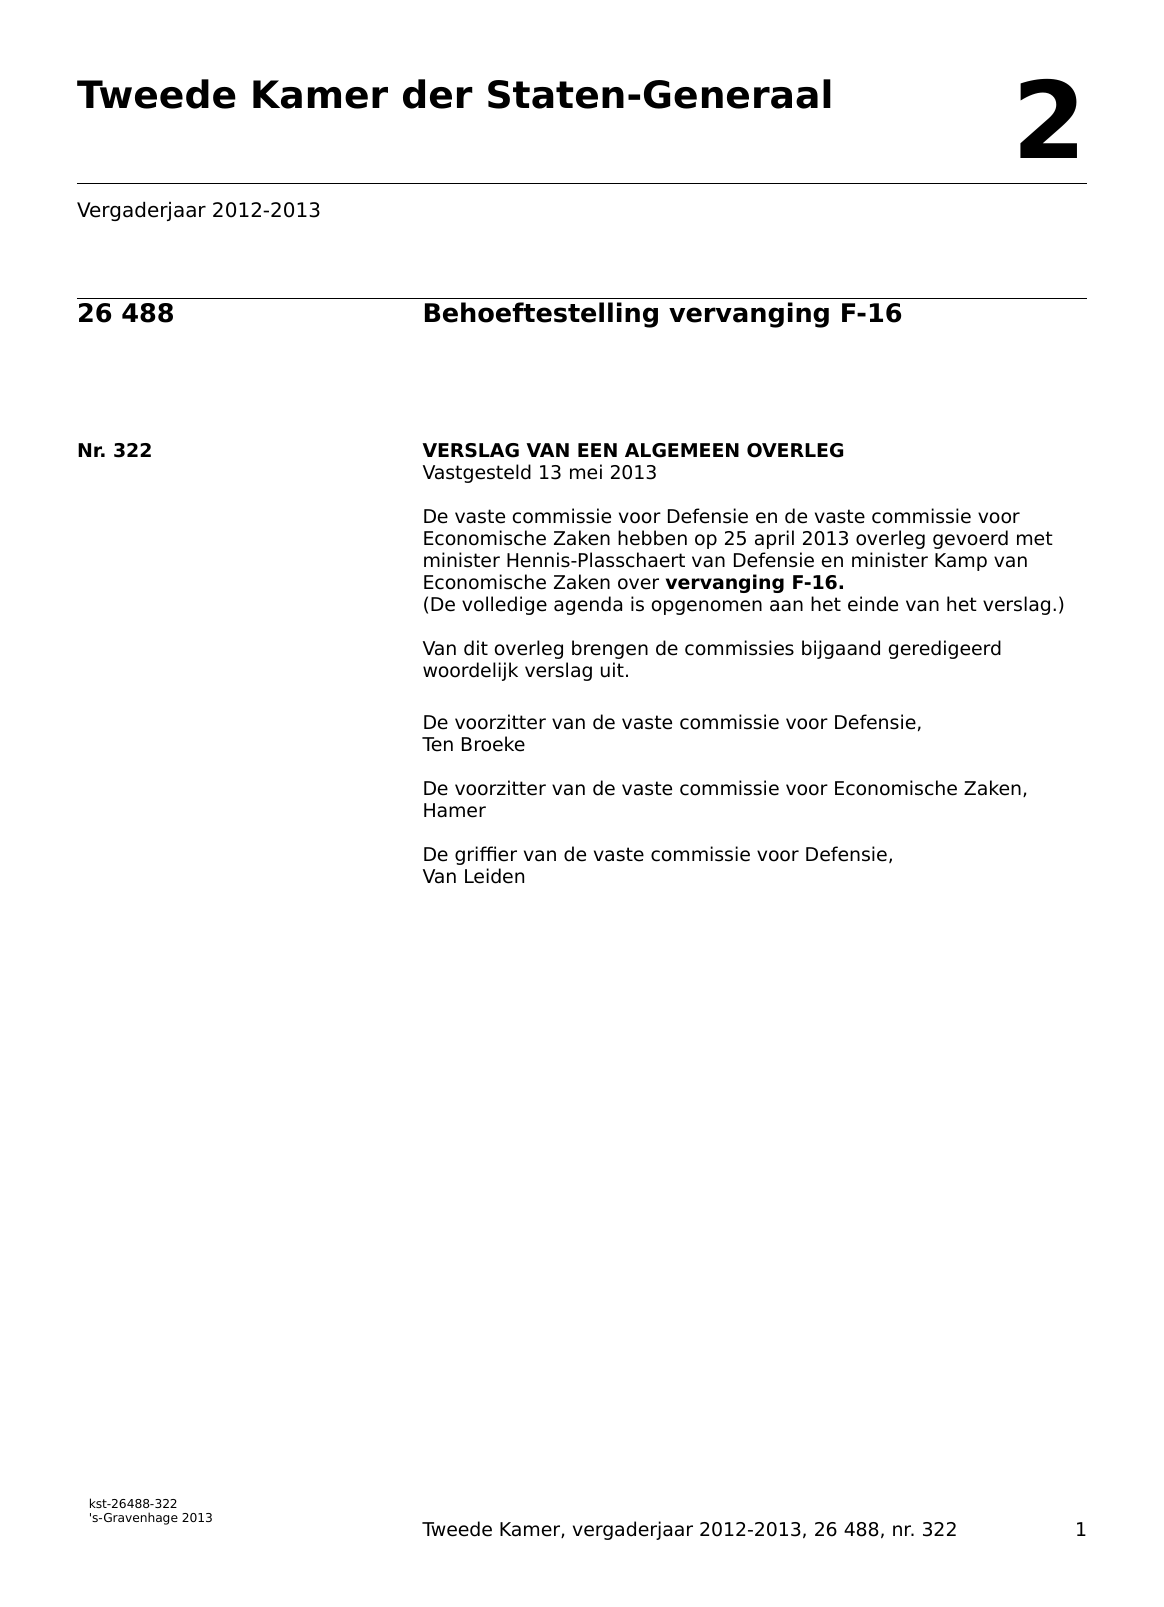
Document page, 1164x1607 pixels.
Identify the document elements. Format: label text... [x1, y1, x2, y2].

text (De volledige agenda is opgenomen aan het einde van het verslag.) [422, 594, 1087, 616]
text De griffier van de vaste commissie voor Defensie, Van Leiden [422, 844, 1087, 888]
text Van dit overleg brengen de commissies bijgaand geredigeerd woordelijk verslag uit. [422, 638, 1087, 682]
subtitle 26 488 Behoeftestelling vervanging F-16 [77, 299, 1087, 329]
text De voorzitter van de vaste commissie voor Defensie, Ten Broeke [422, 712, 1087, 756]
table_header Tweede Kamer der Staten-Generaal [77, 59, 886, 183]
text 's-Gravenhage 2013 [88, 1511, 323, 1525]
text kst-26488-322 [88, 1497, 323, 1511]
text Vastgesteld 13 mei 2013 [422, 462, 1087, 484]
table_cell Vergaderjaar 2012-2013 [77, 184, 1087, 298]
subtitle Nr. 322 VERSLAG VAN EEN ALGEMEEN OVERLEG [77, 440, 1087, 462]
table_header 2 [886, 59, 1087, 183]
text De voorzitter van de vaste commissie voor Economische Zaken, Hamer [422, 778, 1087, 822]
text De vaste commissie voor Defensie en de vaste commissie voor Economische Zaken hebben op 25 april 2013 overleg gevoerd met minister Hennis-Plasschaert van Defensie en minister Kamp van Economische Zaken over vervanging F-16. [422, 506, 1087, 594]
